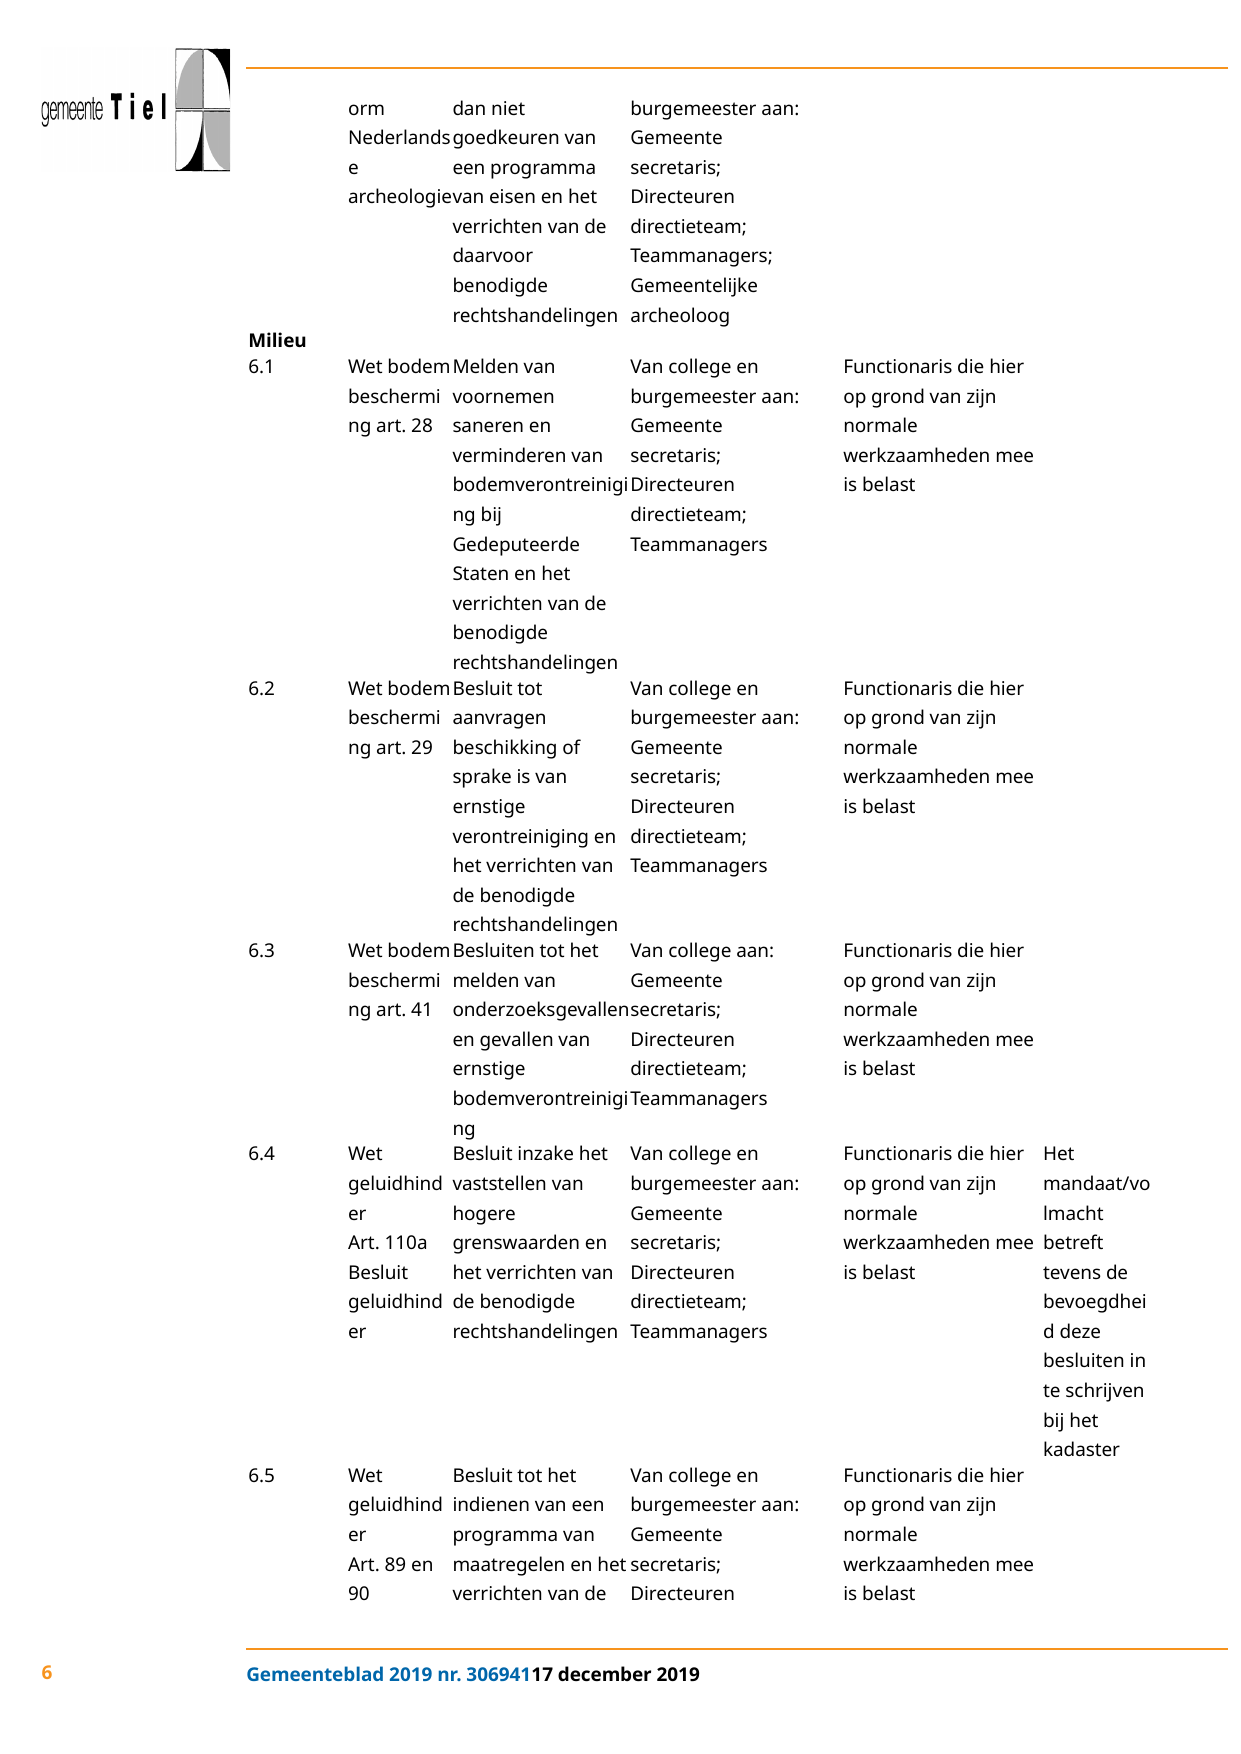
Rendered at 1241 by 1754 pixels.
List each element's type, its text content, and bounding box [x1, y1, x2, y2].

table_cell [1043, 95, 1152, 328]
table_cell Functionaris die hier op grond van zijn normale werkzaamheden mee is belast [843, 675, 1043, 937]
table_cell [1043, 353, 1152, 675]
table_cell Besluit tot het indienen van een programma van maatregelen en het verrichten van de [452, 1462, 630, 1606]
table_cell Milieu [248, 328, 1152, 353]
table_cell [1043, 937, 1152, 1141]
table_cell Functionaris die hier op grond van zijn normale werkzaamheden mee is belast [843, 1462, 1043, 1606]
table_cell orm Nederlandse archeologie [348, 95, 452, 328]
table_cell Van college en burgemeester aan: Gemeente secretaris; Directeuren directieteam; Teammanagers [630, 675, 843, 937]
table_cell dan niet goedkeuren van een programma van eisen en het verrichten van de daarvoor benodigde rechtshandelingen [452, 95, 630, 328]
table_cell Melden van voornemen saneren en verminderen van bodemverontreiniging bij Gedeputeerde Staten en het verrichten van de benodigde rechtshandelingen [452, 353, 630, 675]
table_cell Wet bodem bescherming art. 41 [348, 937, 452, 1141]
table_cell Functionaris die hier op grond van zijn normale werkzaamheden mee is belast [843, 937, 1043, 1141]
table_cell [1043, 1462, 1152, 1606]
table_cell Besluit inzake het vaststellen van hogere grenswaarden en het verrichten van de benodigde rechtshandelingen [452, 1141, 630, 1462]
table_cell Van college en burgemeester aan: Gemeente secretaris; Directeuren [630, 1462, 843, 1606]
table_cell Het mandaat/volmacht betreft tevens de bevoegdheid deze besluiten in te schrijven bij het kadaster [1043, 1141, 1152, 1462]
table_cell [248, 95, 348, 328]
picture [41, 47, 231, 172]
table_cell Besluit tot aanvragen beschikking of sprake is van ernstige verontreiniging en het verrichten van de benodigde rechtshandelingen [452, 675, 630, 937]
table_cell Van college en burgemeester aan: Gemeente secretaris; Directeuren directieteam; Teammanagers [630, 353, 843, 675]
table_cell Functionaris die hier op grond van zijn normale werkzaamheden mee is belast [843, 1141, 1043, 1462]
table_cell Van college aan: Gemeente secretaris; Directeuren directieteam; Teammanagers [630, 937, 843, 1141]
table_cell Wet geluidhinder Art. 89 en 90 [348, 1462, 452, 1606]
table_cell Wet bodem bescherming art. 28 [348, 353, 452, 675]
table_cell [1043, 675, 1152, 937]
table_cell Functionaris die hier op grond van zijn normale werkzaamheden mee is belast [843, 353, 1043, 675]
table_cell 6.2 [248, 675, 348, 937]
table_cell burgemeester aan: Gemeente secretaris; Directeuren directieteam; Teammanagers; Gemeentelijke archeoloog [630, 95, 843, 328]
table_cell 6.3 [248, 937, 348, 1141]
table_cell Besluiten tot het melden van onderzoeksgevallen en gevallen van ernstige bodemverontreiniging [452, 937, 630, 1141]
table_cell 6.5 [248, 1462, 348, 1606]
table_cell 6.4 [248, 1141, 348, 1462]
table_cell Van college en burgemeester aan: Gemeente secretaris; Directeuren directieteam; Teammanagers [630, 1141, 843, 1462]
table_cell Wet bodem bescherming art. 29 [348, 675, 452, 937]
table_cell [843, 95, 1043, 328]
table_cell Wet geluidhinder Art. 110a Besluit geluidhinder [348, 1141, 452, 1462]
table_cell 6.1 [248, 353, 348, 675]
